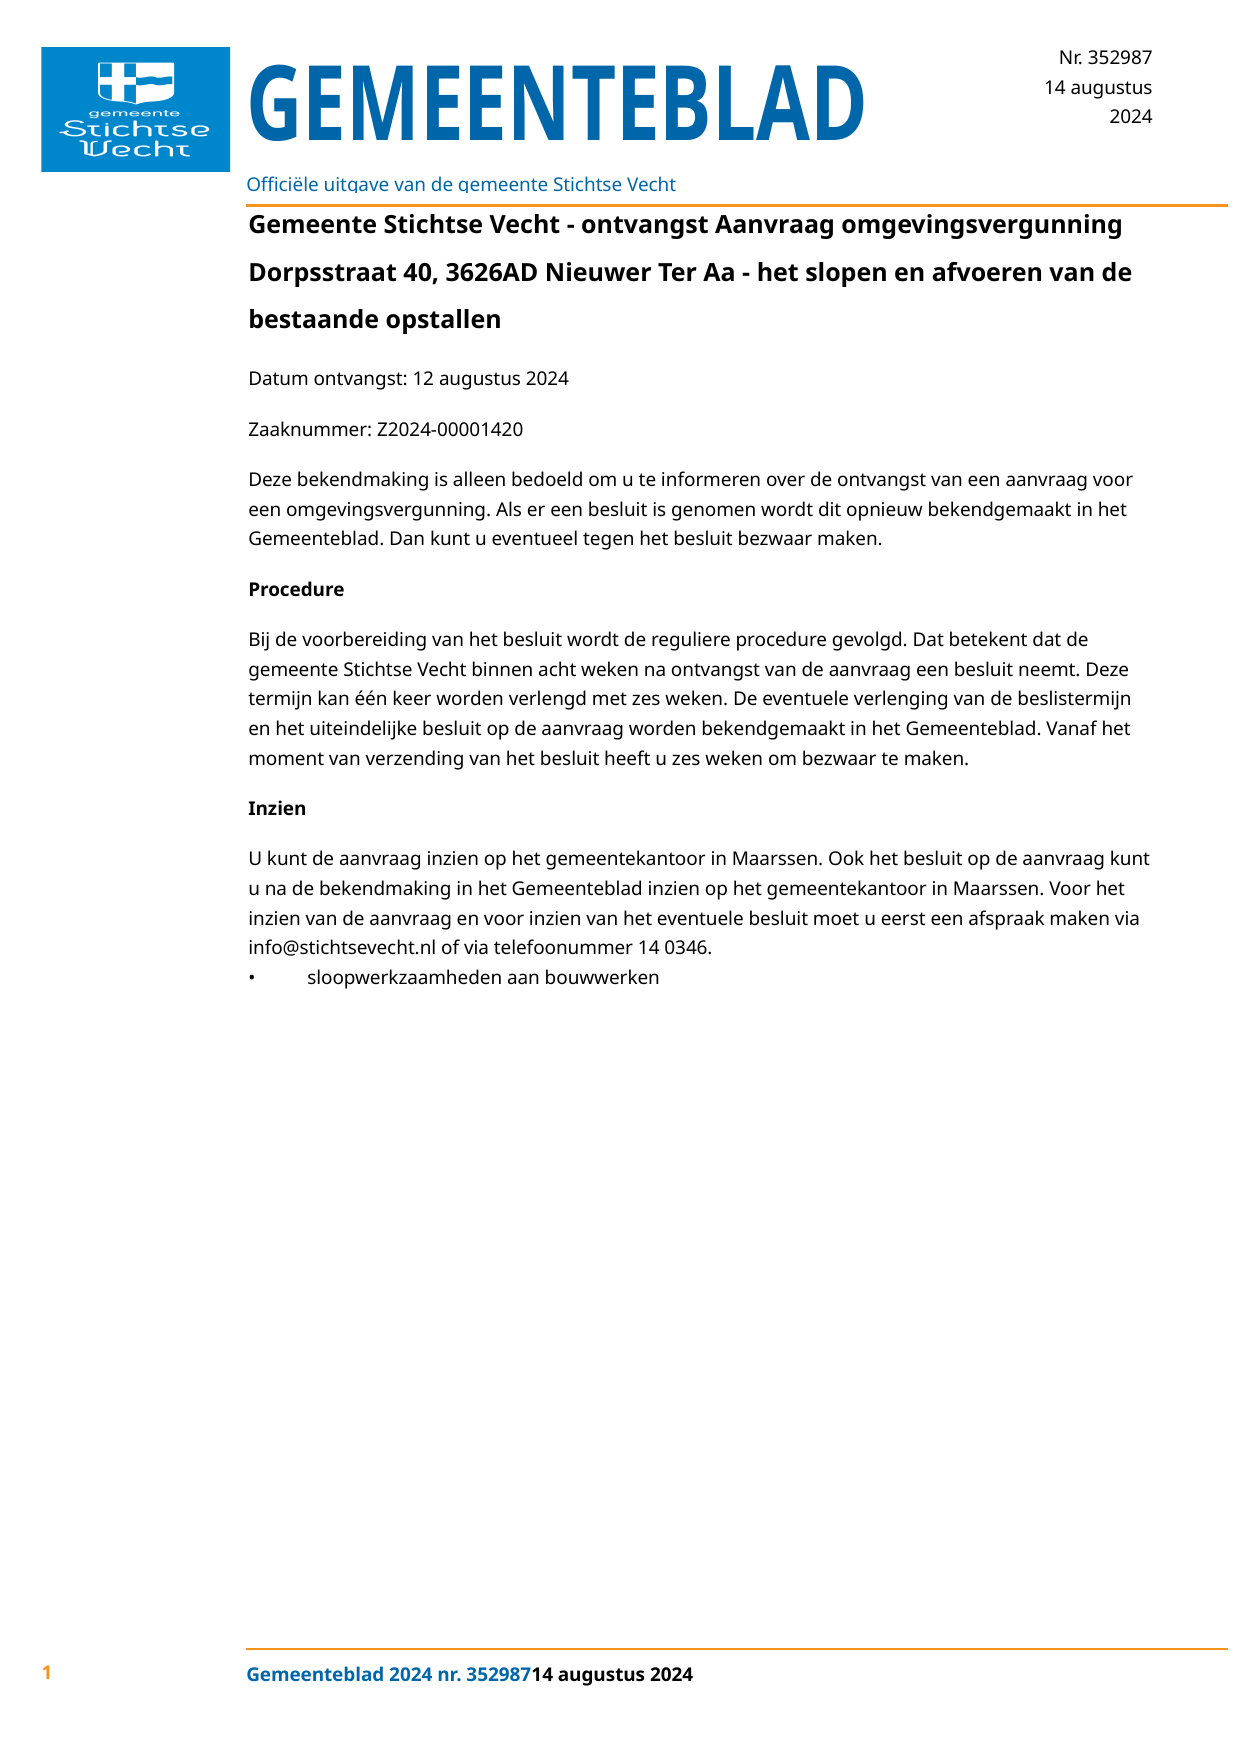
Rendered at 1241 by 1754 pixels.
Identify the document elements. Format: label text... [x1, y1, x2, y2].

text U kunt de aanvraag inzien op het gemeentekantoor in Maarssen. Ook het besluit op de aanvraag kunt u na de bekendmaking in het Gemeenteblad inzien op het gemeentekantoor in Maarssen. Voor het inzien van de aanvraag en voor inzien van het eventuele besluit moet u eerst een afspraak maken via info@stichtsevecht.nl of via telefoonummer 14 0346. [248, 846, 1152, 960]
list sloopwerkzaamheden aan bouwwerken [248, 964, 1152, 989]
picture [99, 63, 135, 101]
text Inzien [248, 795, 1152, 821]
text Procedure [248, 576, 1152, 602]
text Gemeente Stichtse Vecht - ontvangst Aanvraag omgevingsvergunning Dorpsstraat 40, 3626AD Nieuwer Ter Aa - het slopen en afvoeren van de bestaande opstallen [248, 207, 1152, 336]
text Datum ontvangst: 12 augustus 2024 [248, 366, 1152, 391]
text Deze bekendmaking is alleen bedoeld om u te informeren over de ontvangst van een aanvraag voor een omgevingsvergunning. Als er een besluit is genomen wordt dit opnieuw bekendgemaakt in het Gemeenteblad. Dan kunt u eventueel tegen het besluit bezwaar maken. [248, 466, 1152, 551]
text Bij de voorbereiding van het besluit wordt de reguliere procedure gevolgd. Dat betekent dat de gemeente Stichtse Vecht binnen acht weken na ontvangst van de aanvraag een besluit neemt. Deze termijn kan één keer worden verlengd met zes weken. De eventuele verlenging van de beslistermijn en het uiteindelijke besluit op de aanvraag worden bekendgemaakt in het Gemeenteblad. Vanaf het moment van verzending van het besluit heeft u zes weken om bezwaar te maken. [248, 626, 1152, 770]
picture [137, 63, 174, 103]
text Zaaknummer: Z2024-00001420 [248, 416, 1152, 442]
